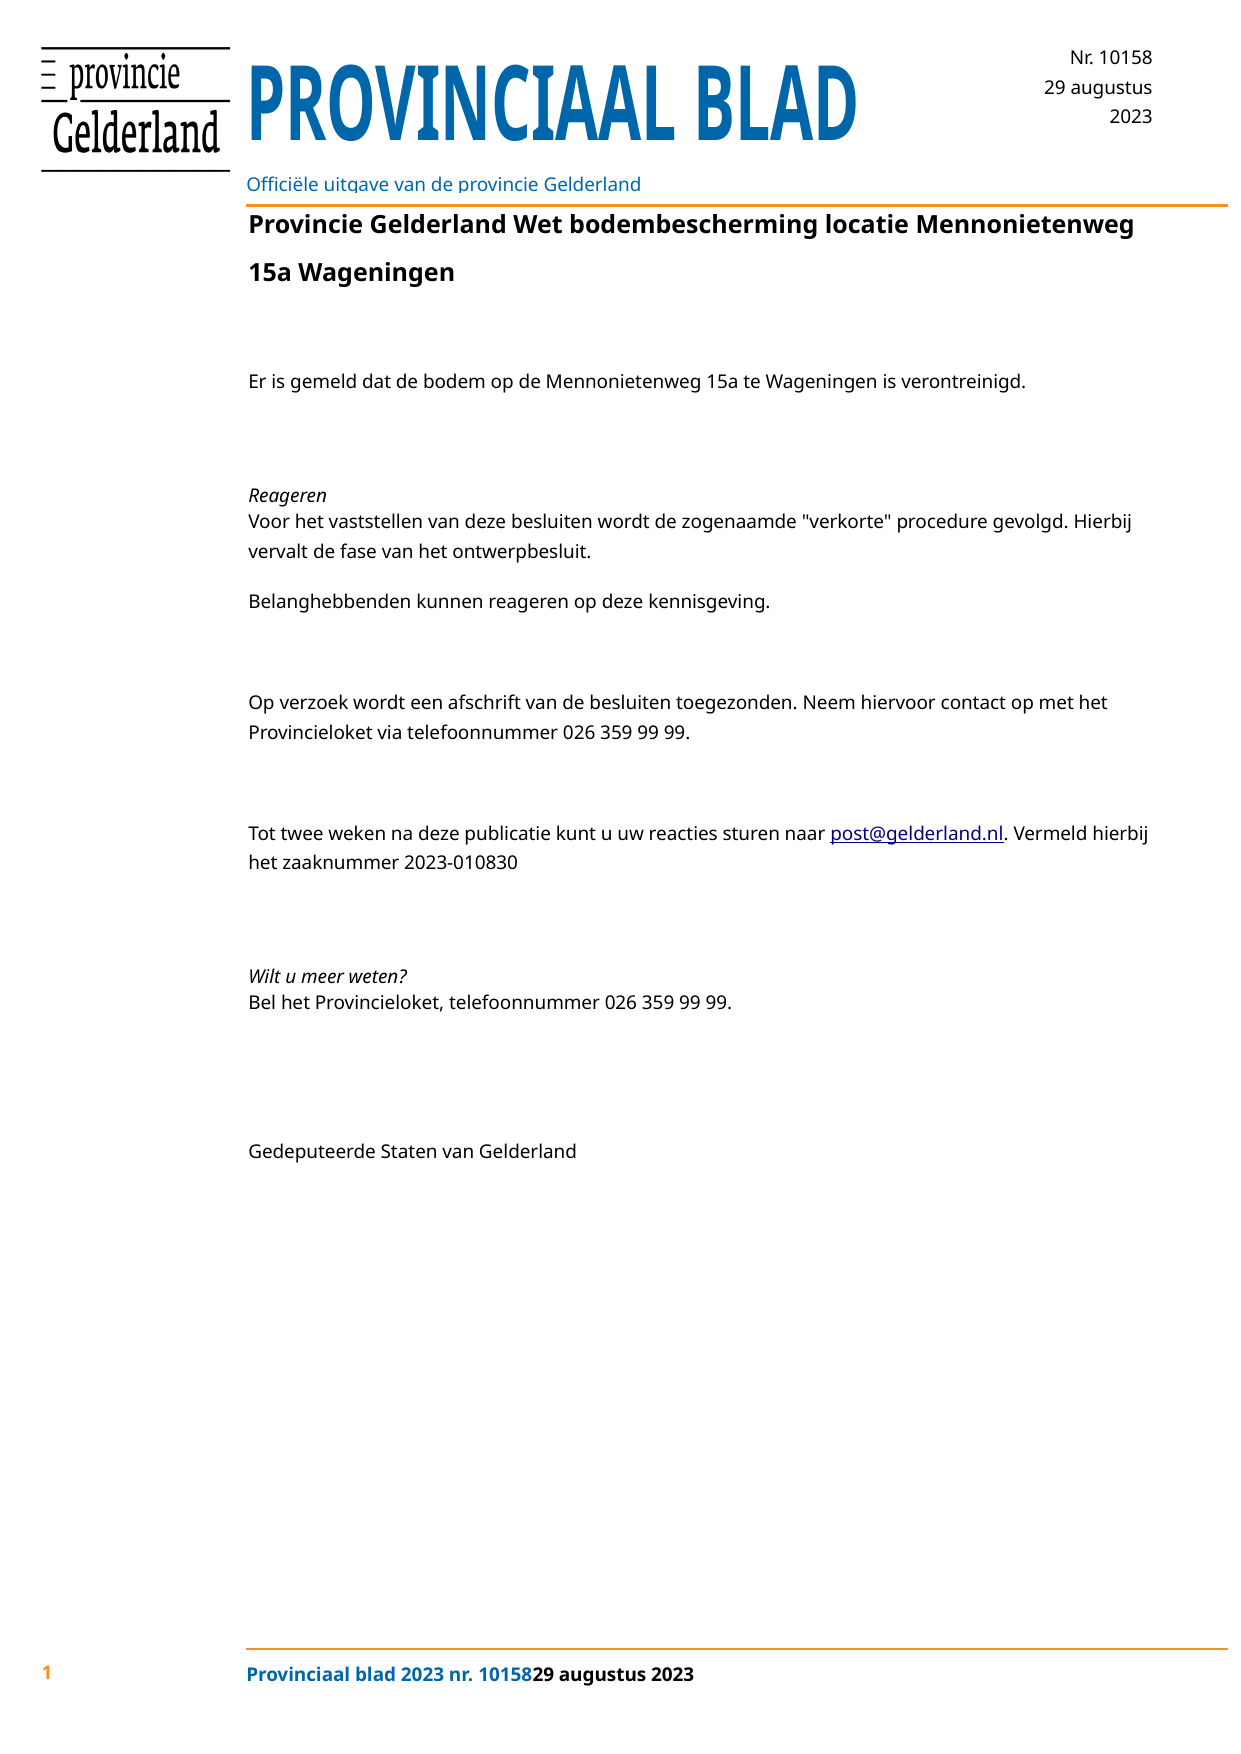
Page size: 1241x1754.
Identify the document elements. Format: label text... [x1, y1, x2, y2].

text Tot twee weken na deze publicatie kunt u uw reacties sturen naar post@gelderland.nl. Vermeld hierbij het zaaknummer 2023-010830 [248, 820, 1152, 875]
text Reageren [248, 483, 1152, 508]
text Er is gemeld dat de bodem op de Mennonietenweg 15a te Wageningen is verontreinigd. [248, 368, 1152, 394]
text Voor het vaststellen van deze besluiten wordt de zogenaamde "verkorte" procedure gevolgd. Hierbij vervalt de fase van het ontwerpbesluit. [248, 508, 1152, 564]
picture [41, 47, 231, 172]
text Provincie Gelderland Wet bodembescherming locatie Mennonietenweg 15a Wageningen [248, 207, 1152, 288]
text Belanghebbenden kunnen reageren op deze kennisgeving. [248, 588, 1152, 614]
text Wilt u meer weten? [248, 964, 1152, 989]
text Bel het Provincieloket, telefoonnummer 026 359 99 99. [248, 989, 1152, 1015]
text Op verzoek wordt een afschrift van de besluiten toegezonden. Neem hiervoor contact op met het Provincieloket via telefoonnummer 026 359 99 99. [248, 689, 1152, 744]
text Gedeputeerde Staten van Gelderland [248, 1138, 1152, 1164]
